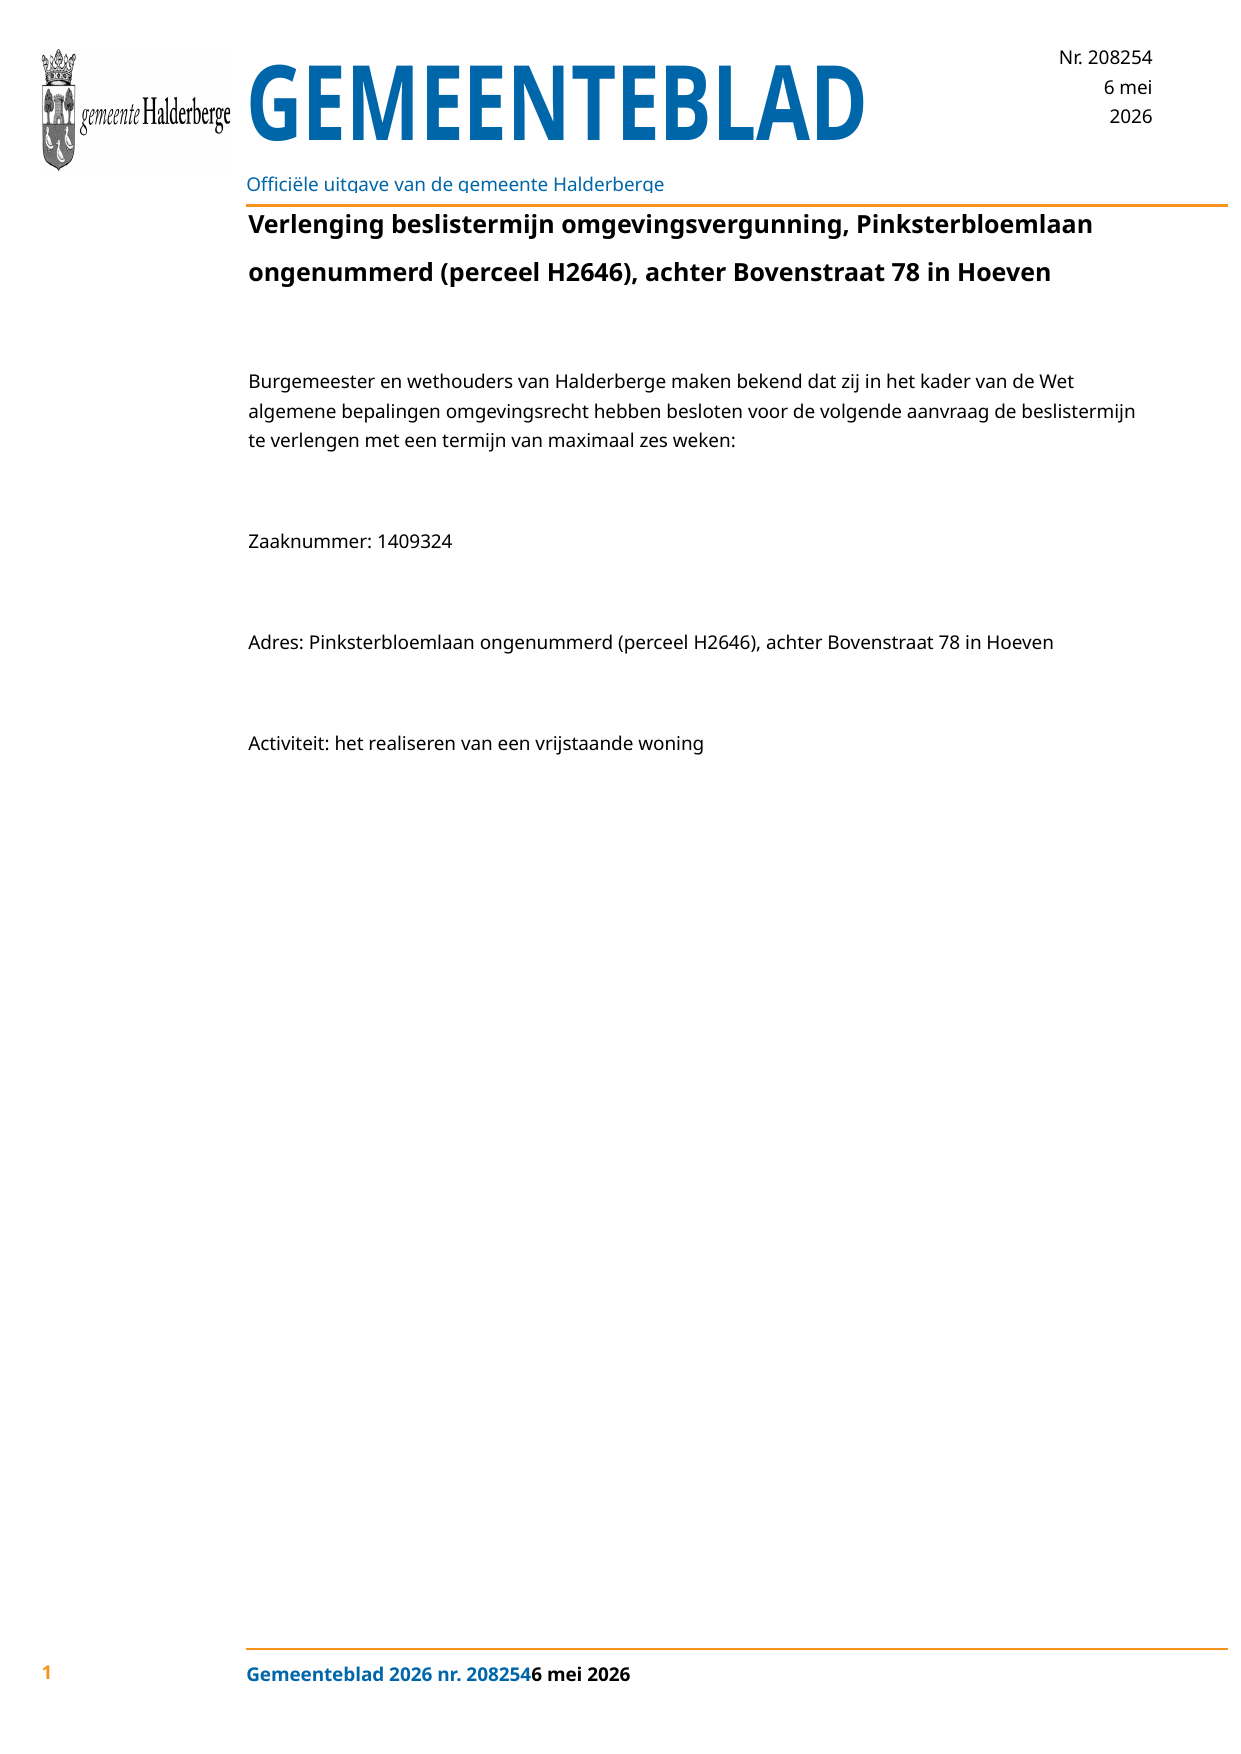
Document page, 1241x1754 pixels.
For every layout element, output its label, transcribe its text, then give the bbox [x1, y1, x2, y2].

text Adres: Pinksterbloemlaan ongenummerd (perceel H2646), achter Bovenstraat 78 in Hoeven [248, 629, 1152, 655]
text Zaaknummer: 1409324 [248, 528, 1152, 554]
text Activiteit: het realiseren van een vrijstaande woning [248, 730, 1152, 756]
picture [41, 47, 231, 172]
text Burgemeester en wethouders van Halderberge maken bekend dat zij in het kader van de Wet algemene bepalingen omgevingsrecht hebben besloten voor de volgende aanvraag de beslistermijn te verlengen met een termijn van maximaal zes weken: [248, 368, 1152, 453]
text Verlenging beslistermijn omgevingsvergunning, Pinksterbloemlaan ongenummerd (perceel H2646), achter Bovenstraat 78 in Hoeven [248, 207, 1152, 288]
